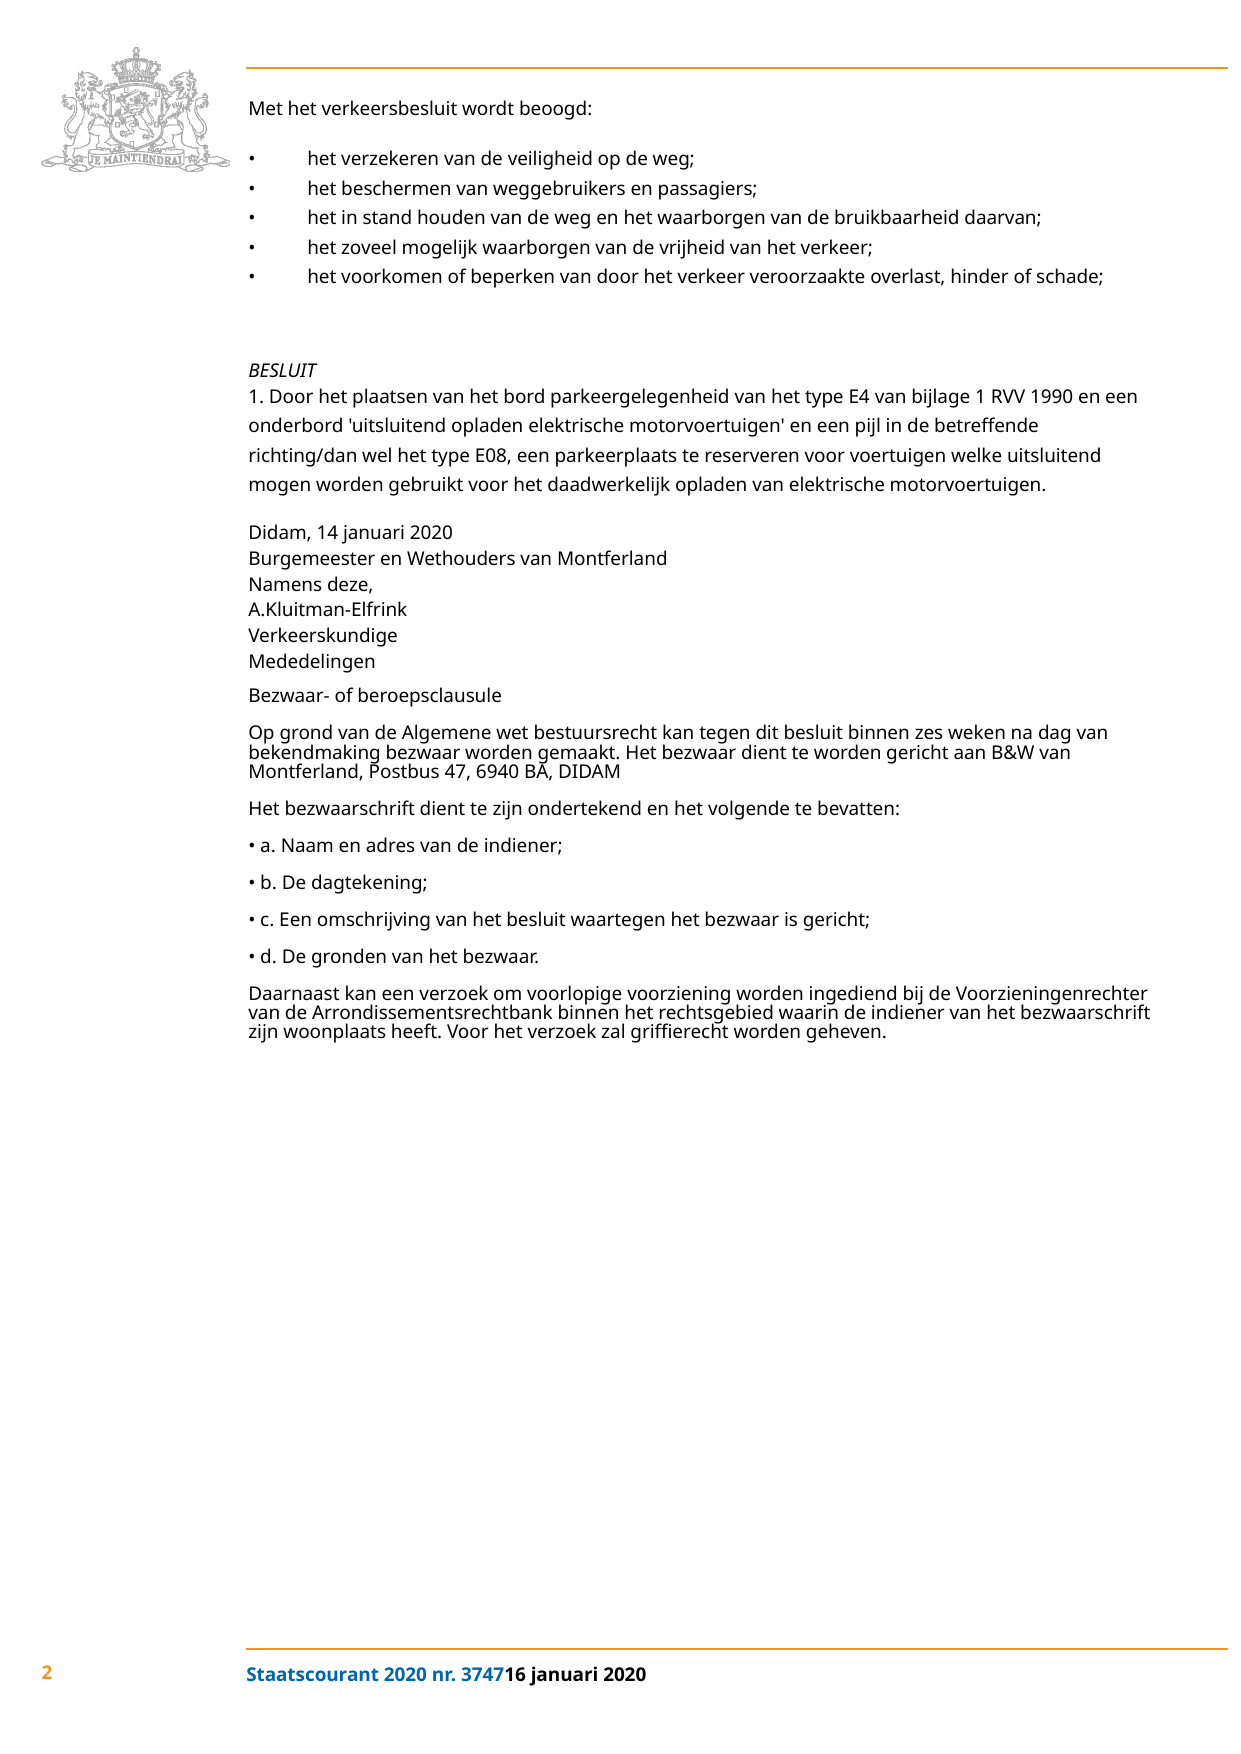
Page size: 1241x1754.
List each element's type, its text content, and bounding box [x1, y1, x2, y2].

text Didam, 14 januari 2020 [248, 519, 1152, 545]
list het voorkomen of beperken van door het verkeer veroorzaakte overlast, hinder of schade; [248, 263, 1152, 289]
text Verkeerskundige [248, 622, 1152, 648]
text Namens deze, [248, 571, 1152, 597]
text • d. De gronden van het bezwaar. [248, 948, 1152, 967]
picture [41, 47, 231, 172]
list het beschermen van weggebruikers en passagiers; [248, 175, 1152, 201]
text • c. Een omschrijving van het besluit waartegen het bezwaar is gericht; [248, 911, 1152, 930]
text 1. Door het plaatsen van het bord parkeergelegenheid van het type E4 van bijlage 1 RVV 1990 en een onderbord 'uitsluitend opladen elektrische motorvoertuigen' en een pijl in de betreffende richting/dan wel het type E08, een parkeerplaats te reserveren voor voertuigen welke uitsluitend mogen worden gebruikt voor het daadwerkelijk opladen van elektrische motorvoertuigen. [248, 383, 1152, 497]
text • a. Naam en adres van de indiener; [248, 837, 1152, 856]
text Bezwaar- of beroepsclausule [248, 687, 1152, 707]
text Burgemeester en Wethouders van Montferland [248, 545, 1152, 571]
text Op grond van de Algemene wet bestuursrecht kan tegen dit besluit binnen zes weken na dag van bekendmaking bezwaar worden gemaakt. Het bezwaar dient te worden gericht aan B&W van Montferland, Postbus 47, 6940 BA, DIDAM [248, 724, 1152, 782]
text A.Kluitman-Elfrink [248, 597, 1152, 622]
text Het bezwaarschrift dient te zijn ondertekend en het volgende te bevatten: [248, 800, 1152, 819]
list het in stand houden van de weg en het waarborgen van de bruikbaarheid daarvan; [248, 204, 1152, 230]
text Met het verkeersbesluit wordt beoogd: [248, 95, 1152, 121]
text Mededelingen [248, 648, 1152, 674]
text Daarnaast kan een verzoek om voorlopige voorziening worden ingediend bij de Voorzieningenrechter van de Arrondissementsrechtbank binnen het rechtsgebied waarin de indiener van het bezwaarschrift zijn woonplaats heeft. Voor het verzoek zal griffierecht worden geheven. [248, 985, 1152, 1043]
text BESLUIT [248, 357, 1152, 383]
list het zoveel mogelijk waarborgen van de vrijheid van het verkeer; [248, 234, 1152, 260]
text • b. De dagtekening; [248, 874, 1152, 893]
list het verzekeren van de veiligheid op de weg; [248, 145, 1152, 171]
